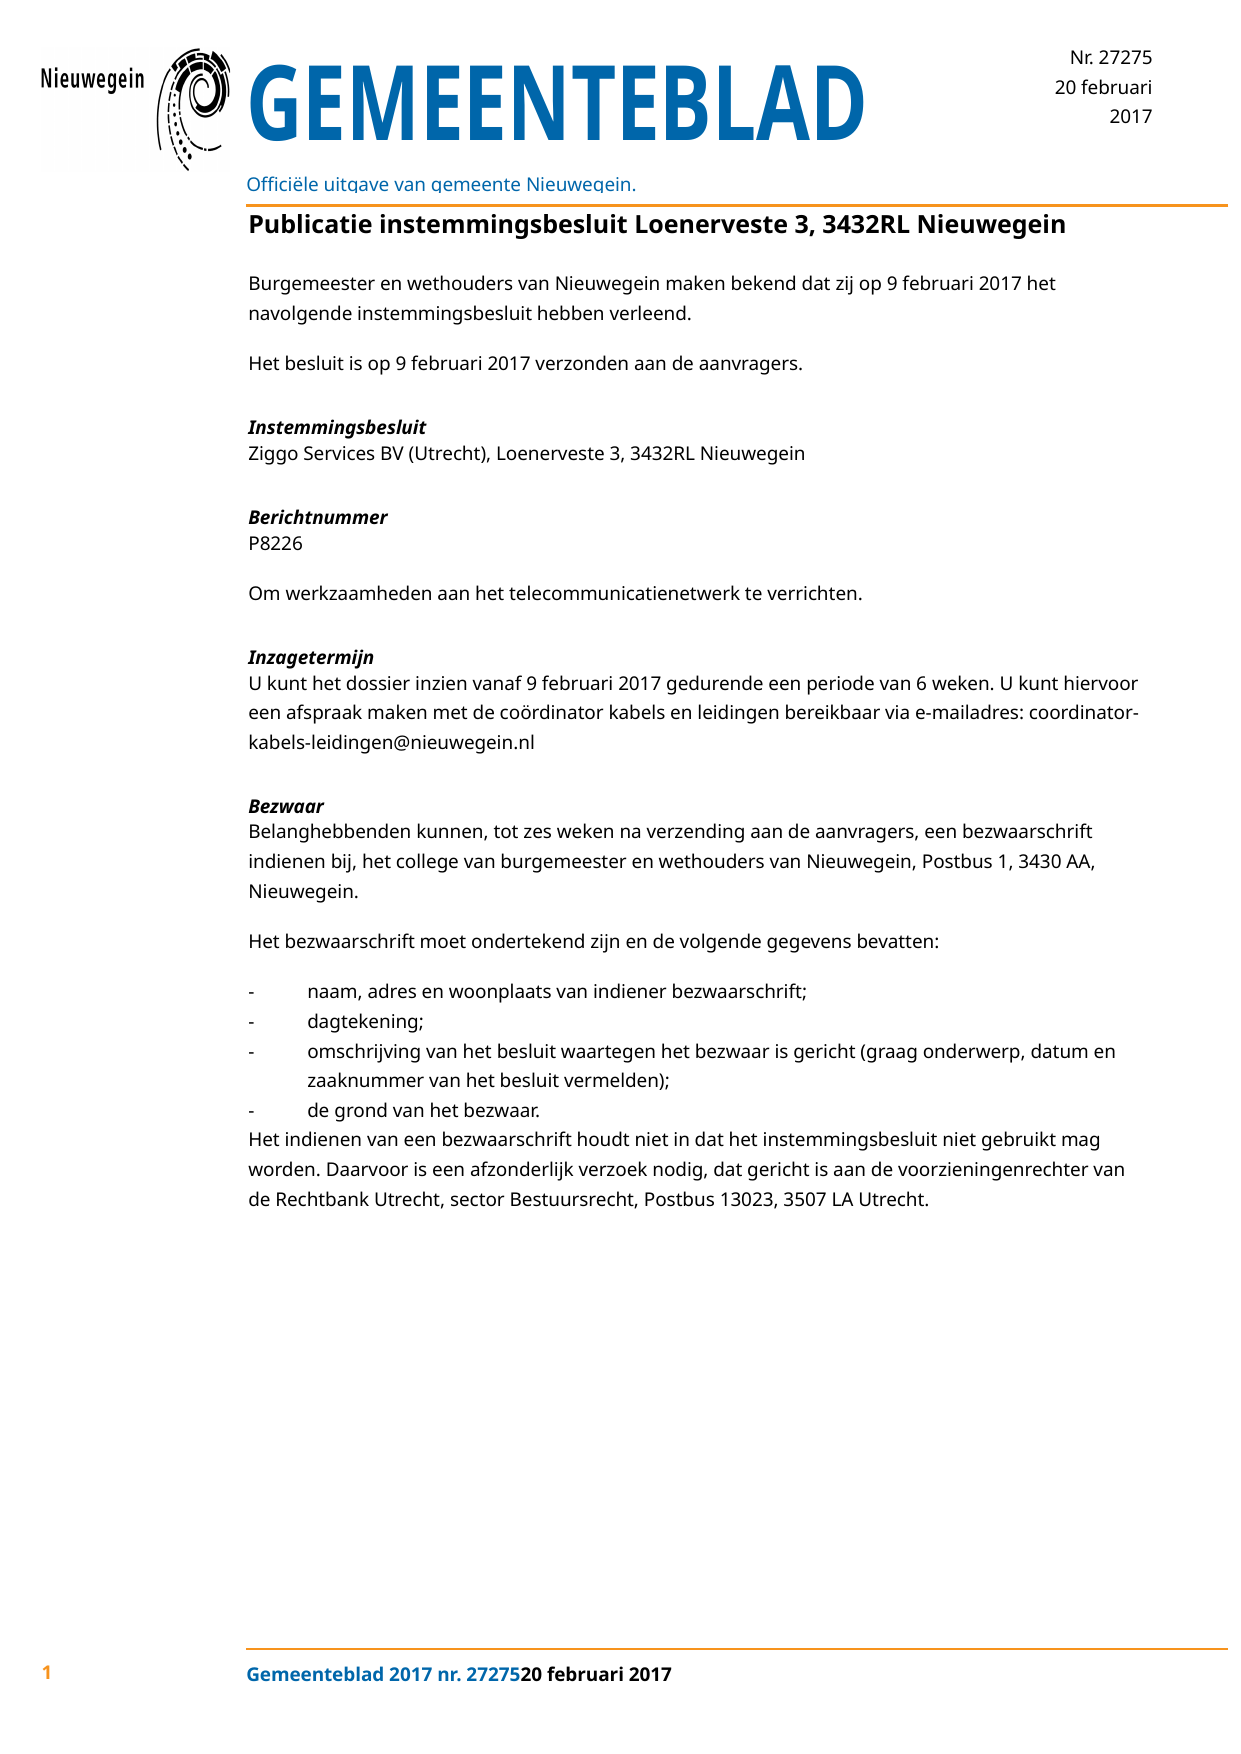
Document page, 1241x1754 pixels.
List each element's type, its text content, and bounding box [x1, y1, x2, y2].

text Belanghebbenden kunnen, tot zes weken na verzending aan de aanvragers, een bezwaarschrift indienen bij, het college van burgemeester en wethouders van Nieuwegein, Postbus 1, 3430 AA, Nieuwegein. [248, 819, 1152, 903]
text Instemmingsbesluit [248, 414, 1152, 440]
text Publicatie instemmingsbesluit Loenerveste 3, 3432RL Nieuwegein [248, 207, 1152, 241]
text Bezwaar [248, 793, 1152, 819]
list omschrijving van het besluit waartegen het bezwaar is gericht (graag onderwerp, datum en zaaknummer van het besluit vermelden); [248, 1038, 1152, 1093]
list naam, adres en woonplaats van indiener bezwaarschrift; [248, 979, 1152, 1004]
text U kunt het dossier inzien vanaf 9 februari 2017 gedurende een periode van 6 weken. U kunt hiervoor een afspraak maken met de coördinator kabels en leidingen bereikbaar via e-mailadres: coordinator-kabels-leidingen@nieuwegein.nl [248, 670, 1152, 755]
text Burgemeester en wethouders van Nieuwegein maken bekend dat zij op 9 februari 2017 het navolgende instemmingsbesluit hebben verleend. [248, 270, 1152, 326]
text Berichtnummer [248, 504, 1152, 530]
text Het indienen van een bezwaarschrift houdt niet in dat het instemmingsbesluit niet gebruikt mag worden. Daarvoor is een afzonderlijk verzoek nodig, dat gericht is aan de voorzieningenrechter van de Rechtbank Utrecht, sector Bestuursrecht, Postbus 13023, 3507 LA Utrecht. [248, 1127, 1152, 1211]
picture [41, 47, 231, 172]
text Ziggo Services BV (Utrecht), Loenerveste 3, 3432RL Nieuwegein [248, 440, 1152, 466]
text Het besluit is op 9 februari 2017 verzonden aan de aanvragers. [248, 350, 1152, 376]
text Inzagetermijn [248, 644, 1152, 670]
text P8226 [248, 530, 1152, 555]
text Om werkzaamheden aan het telecommunicatienetwerk te verrichten. [248, 580, 1152, 606]
text Het bezwaarschrift moet ondertekend zijn en de volgende gegevens bevatten: [248, 928, 1152, 954]
list de grond van het bezwaar. [248, 1097, 1152, 1123]
list dagtekening; [248, 1008, 1152, 1034]
